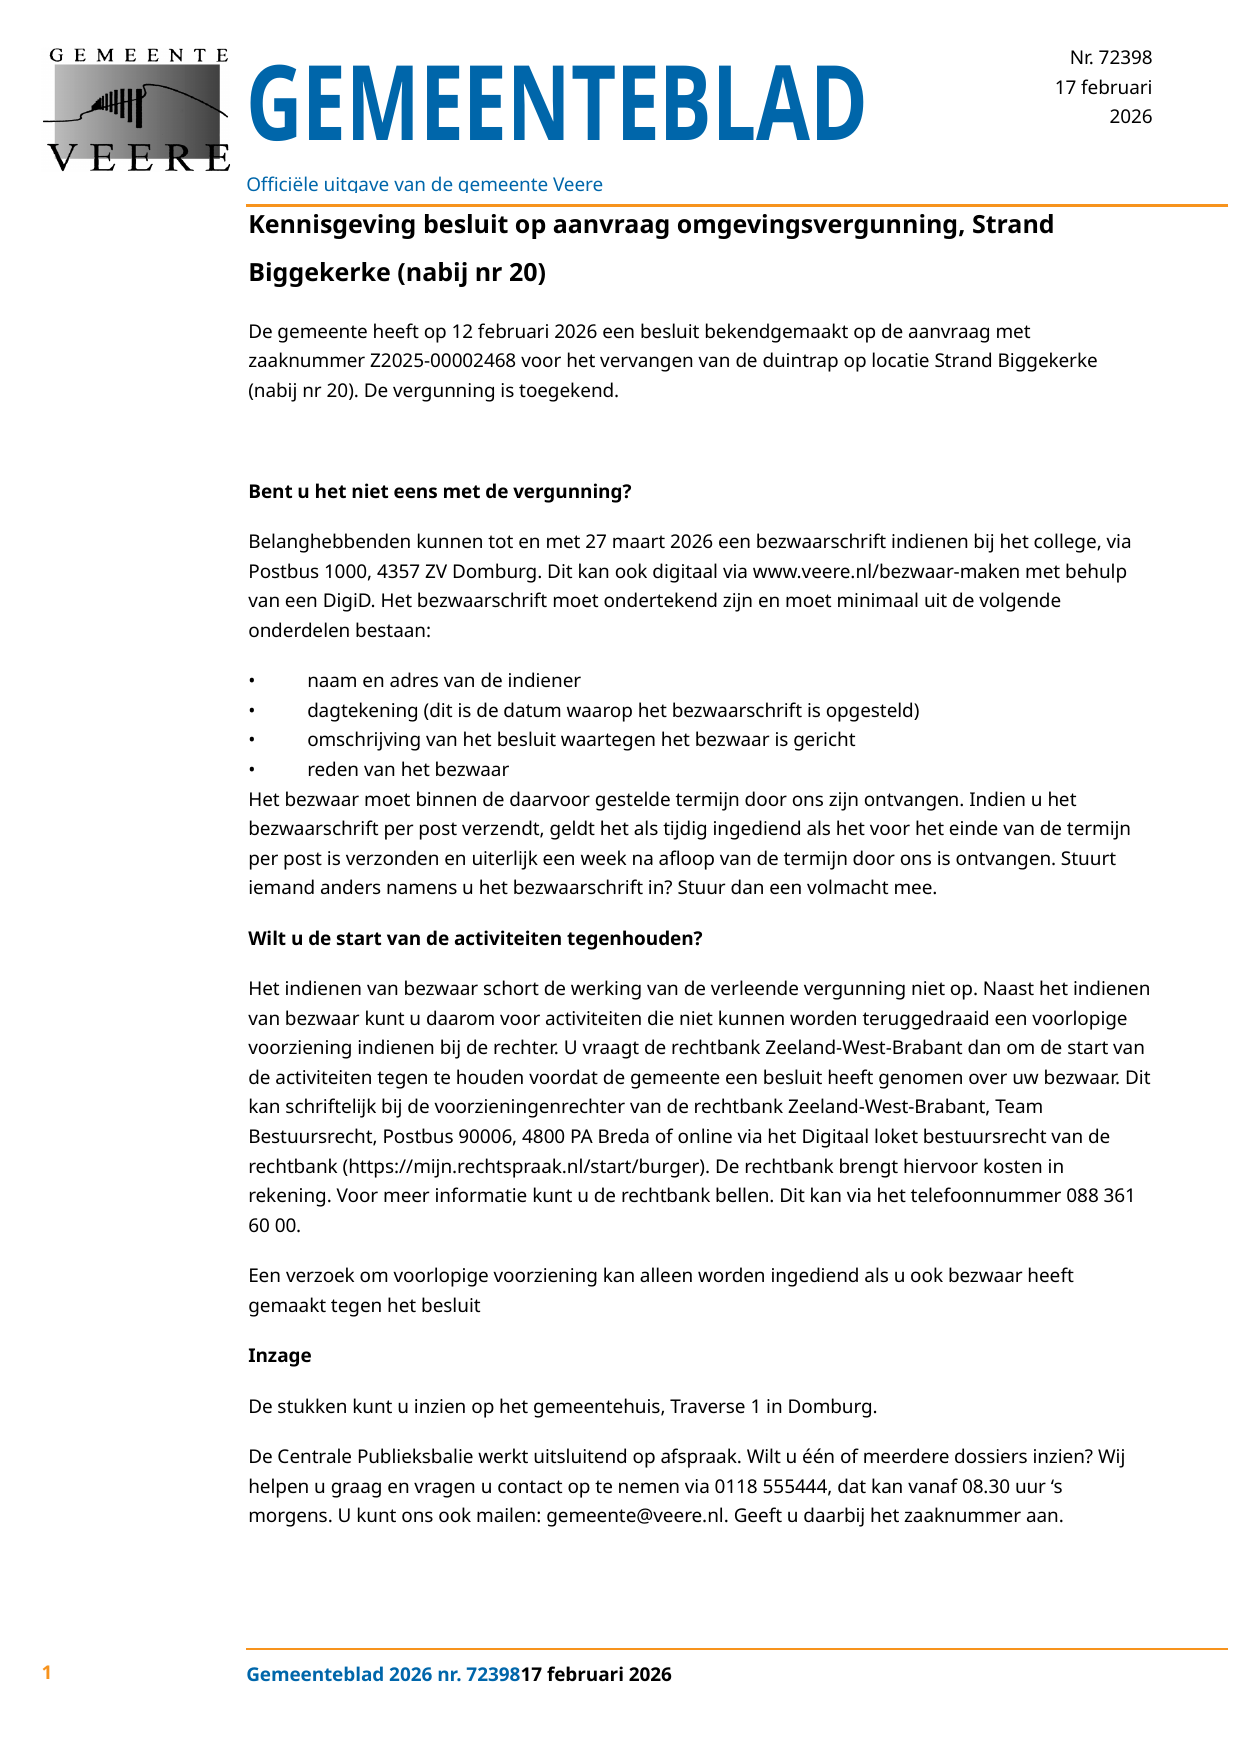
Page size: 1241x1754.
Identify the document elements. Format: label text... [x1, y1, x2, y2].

list naam en adres van de indiener [248, 667, 1152, 693]
text De Centrale Publieksbalie werkt uitsluitend op afspraak. Wilt u één of meerdere dossiers inzien? Wij helpen u graag en vragen u contact op te nemen via 0118 555444, dat kan vanaf 08.30 uur ‘s morgens. U kunt ons ook mailen: gemeente@veere.nl. Geeft u daarbij het zaaknummer aan. [248, 1443, 1152, 1528]
list dagtekening (dit is de datum waarop het bezwaarschrift is opgesteld) [248, 697, 1152, 723]
text Kennisgeving besluit op aanvraag omgevingsvergunning, Strand Biggekerke (nabij nr 20) [248, 207, 1152, 288]
text Een verzoek om voorlopige voorziening kan alleen worden ingediend als u ook bezwaar heeft gemaakt tegen het besluit [248, 1262, 1152, 1318]
text Het indienen van bezwaar schort de werking van de verleende vergunning niet op. Naast het indienen van bezwaar kunt u daarom voor activiteiten die niet kunnen worden teruggedraaid een voorlopige voorziening indienen bij de rechter. U vraagt de rechtbank Zeeland-West-Brabant dan om de start van de activiteiten tegen te houden voordat de gemeente een besluit heeft genomen over uw bezwaar. Dit kan schriftelijk bij de voorzieningenrechter van de rechtbank Zeeland-West-Brabant, Team Bestuursrecht, Postbus 90006, 4800 PA Breda of online via het Digitaal loket bestuursrecht van de rechtbank (https://mijn.rechtspraak.nl/start/burger). De rechtbank brengt hiervoor kosten in rekening. Voor meer informatie kunt u de rechtbank bellen. Dit kan via het telefoonnummer 088 361 60 00. [248, 975, 1152, 1238]
text De stukken kunt u inzien op het gemeentehuis, Traverse 1 in Domburg. [248, 1393, 1152, 1419]
text Wilt u de start van de activiteiten tegenhouden? [248, 925, 1152, 951]
text Het bezwaar moet binnen de daarvoor gestelde termijn door ons zijn ontvangen. Indien u het bezwaarschrift per post verzendt, geldt het als tijdig ingediend als het voor het einde van de termijn per post is verzonden en uiterlijk een week na afloop van de termijn door ons is ontvangen. Stuurt iemand anders namens u het bezwaarschrift in? Stuur dan een volmacht mee. [248, 786, 1152, 900]
list reden van het bezwaar [248, 756, 1152, 782]
text Belanghebbenden kunnen tot en met 27 maart 2026 een bezwaarschrift indienen bij het college, via Postbus 1000, 4357 ZV Domburg. Dit kan ook digitaal via www.veere.nl/bezwaar-maken met behulp van een DigiD. Het bezwaarschrift moet ondertekend zijn en moet minimaal uit de volgende onderdelen bestaan: [248, 528, 1152, 643]
text De gemeente heeft op 12 februari 2026 een besluit bekendgemaakt op de aanvraag met zaaknummer Z2025-00002468 voor het vervangen van de duintrap op locatie Strand Biggekerke (nabij nr 20). De vergunning is toegekend. [248, 318, 1152, 403]
text Bent u het niet eens met de vergunning? [248, 478, 1152, 504]
text Inzage [248, 1342, 1152, 1368]
picture [41, 47, 231, 172]
list omschrijving van het besluit waartegen het bezwaar is gericht [248, 727, 1152, 752]
